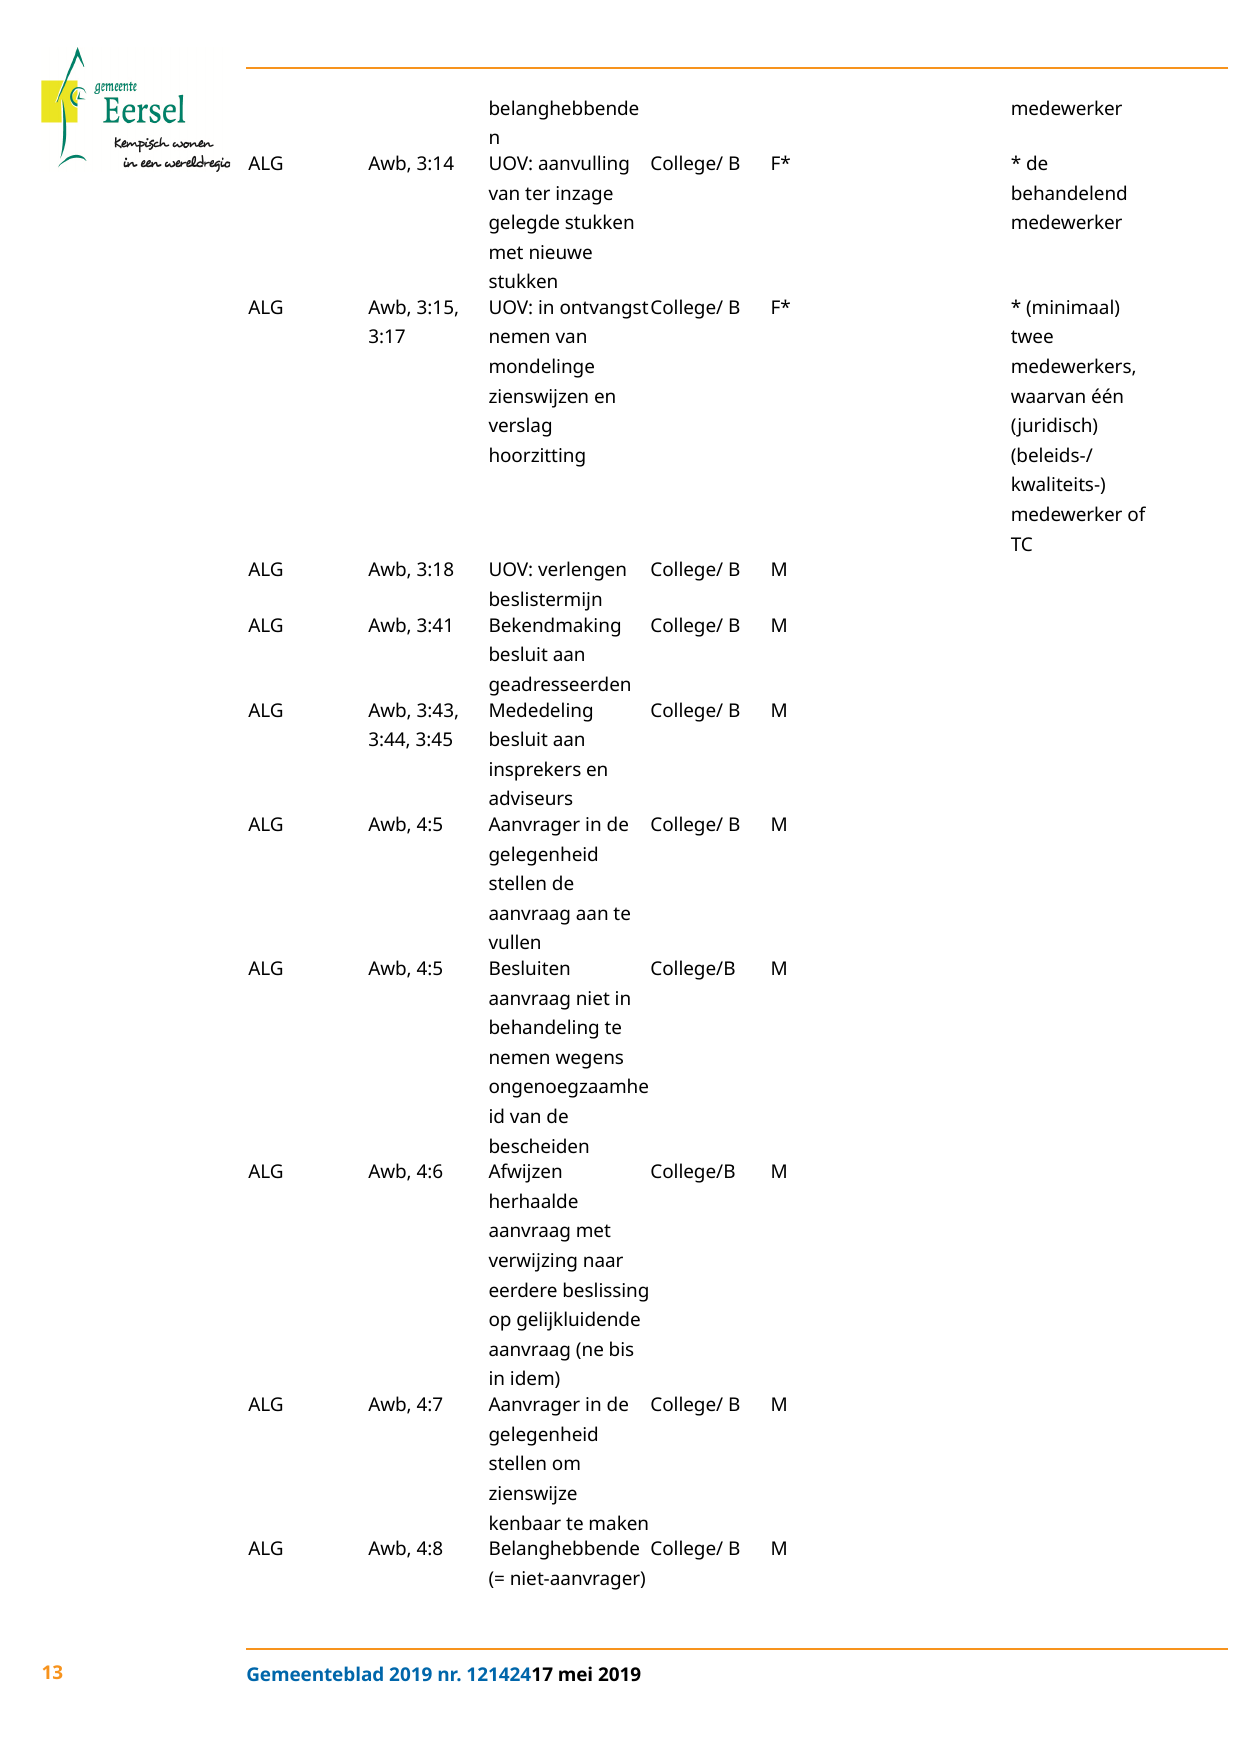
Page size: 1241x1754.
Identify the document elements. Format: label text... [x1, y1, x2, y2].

table_cell [890, 697, 1011, 811]
table_cell ALG [248, 697, 368, 811]
table_cell Afwijzen herhaalde aanvraag met verwijzing naar eerdere beslissing op gelijkluidende aanvraag (ne bis in idem) [488, 1159, 650, 1391]
table_cell [1011, 612, 1152, 697]
table_cell [890, 294, 1011, 557]
table_cell UOV: verlengen beslistermijn [488, 557, 650, 612]
table_cell belanghebbenden [488, 95, 650, 150]
table_cell [770, 95, 890, 150]
table_cell College/ B [650, 1391, 770, 1535]
table_cell Awb, 4:8 [368, 1535, 488, 1591]
table_cell Awb, 3:14 [368, 150, 488, 294]
table_cell M [770, 557, 890, 612]
table_cell Aanvrager in de gelegenheid stellen de aanvraag aan te vullen [488, 811, 650, 955]
table_cell [890, 1391, 1011, 1535]
table_cell Besluiten aanvraag niet in behandeling te nemen wegens ongenoegzaamheid van de bescheiden [488, 955, 650, 1158]
table_cell [1011, 1391, 1152, 1535]
table_cell ALG [248, 150, 368, 294]
table_cell [890, 955, 1011, 1158]
table_cell [650, 95, 770, 150]
table_cell [890, 1535, 1011, 1591]
table_cell College/B [650, 955, 770, 1158]
table_cell Belanghebbende (= niet-aanvrager) [488, 1535, 650, 1591]
table_cell Mededeling besluit aan insprekers en adviseurs [488, 697, 650, 811]
table_cell medewerker [1011, 95, 1152, 150]
table_cell Awb, 4:6 [368, 1159, 488, 1391]
table_cell M [770, 612, 890, 697]
table_cell Awb, 4:7 [368, 1391, 488, 1535]
table_cell College/ B [650, 150, 770, 294]
table_cell [890, 612, 1011, 697]
table_cell [1011, 955, 1152, 1158]
table_cell [368, 95, 488, 150]
table_cell ALG [248, 811, 368, 955]
table_cell [248, 95, 368, 150]
table_cell College/ B [650, 1535, 770, 1591]
table_cell M [770, 955, 890, 1158]
table_cell College/ B [650, 612, 770, 697]
table_cell Bekendmaking besluit aan geadresseerden [488, 612, 650, 697]
table_cell Awb, 3:43, 3:44, 3:45 [368, 697, 488, 811]
table_cell College/ B [650, 557, 770, 612]
table_cell ALG [248, 1391, 368, 1535]
table_cell M [770, 811, 890, 955]
table_cell UOV: in ontvangst nemen van mondelinge zienswijzen en verslag hoorzitting [488, 294, 650, 557]
table_cell [1011, 557, 1152, 612]
table_cell Awb, 4:5 [368, 955, 488, 1158]
table_cell M [770, 1535, 890, 1591]
table_cell Awb, 4:5 [368, 811, 488, 955]
table_cell [890, 95, 1011, 150]
table_cell ALG [248, 294, 368, 557]
table_cell ALG [248, 955, 368, 1158]
table_cell [890, 150, 1011, 294]
table_cell [1011, 697, 1152, 811]
table_cell * (minimaal) twee medewerkers, waarvan één (juridisch) (beleids-/ kwaliteits-) medewerker of TC [1011, 294, 1152, 557]
table_cell Aanvrager in de gelegenheid stellen om zienswijze kenbaar te maken [488, 1391, 650, 1535]
table_cell College/ B [650, 697, 770, 811]
table_cell [1011, 811, 1152, 955]
table_cell M [770, 697, 890, 811]
table_cell College/ B [650, 294, 770, 557]
table_cell * de behandelend medewerker [1011, 150, 1152, 294]
picture [41, 47, 231, 172]
table_cell College/B [650, 1159, 770, 1391]
table_cell Awb, 3:15, 3:17 [368, 294, 488, 557]
table_cell M [770, 1159, 890, 1391]
table_cell M [770, 1391, 890, 1535]
table_cell ALG [248, 557, 368, 612]
table_cell ALG [248, 1159, 368, 1391]
table_cell F* [770, 294, 890, 557]
table_cell Awb, 3:41 [368, 612, 488, 697]
table_cell [890, 811, 1011, 955]
table_cell [890, 557, 1011, 612]
table_cell ALG [248, 1535, 368, 1591]
table_cell College/ B [650, 811, 770, 955]
table_cell ALG [248, 612, 368, 697]
table_cell [1011, 1535, 1152, 1591]
table_cell [890, 1159, 1011, 1391]
table_cell UOV: aanvulling van ter inzage gelegde stukken met nieuwe stukken [488, 150, 650, 294]
table_cell Awb, 3:18 [368, 557, 488, 612]
table_cell F* [770, 150, 890, 294]
table_cell [1011, 1159, 1152, 1391]
